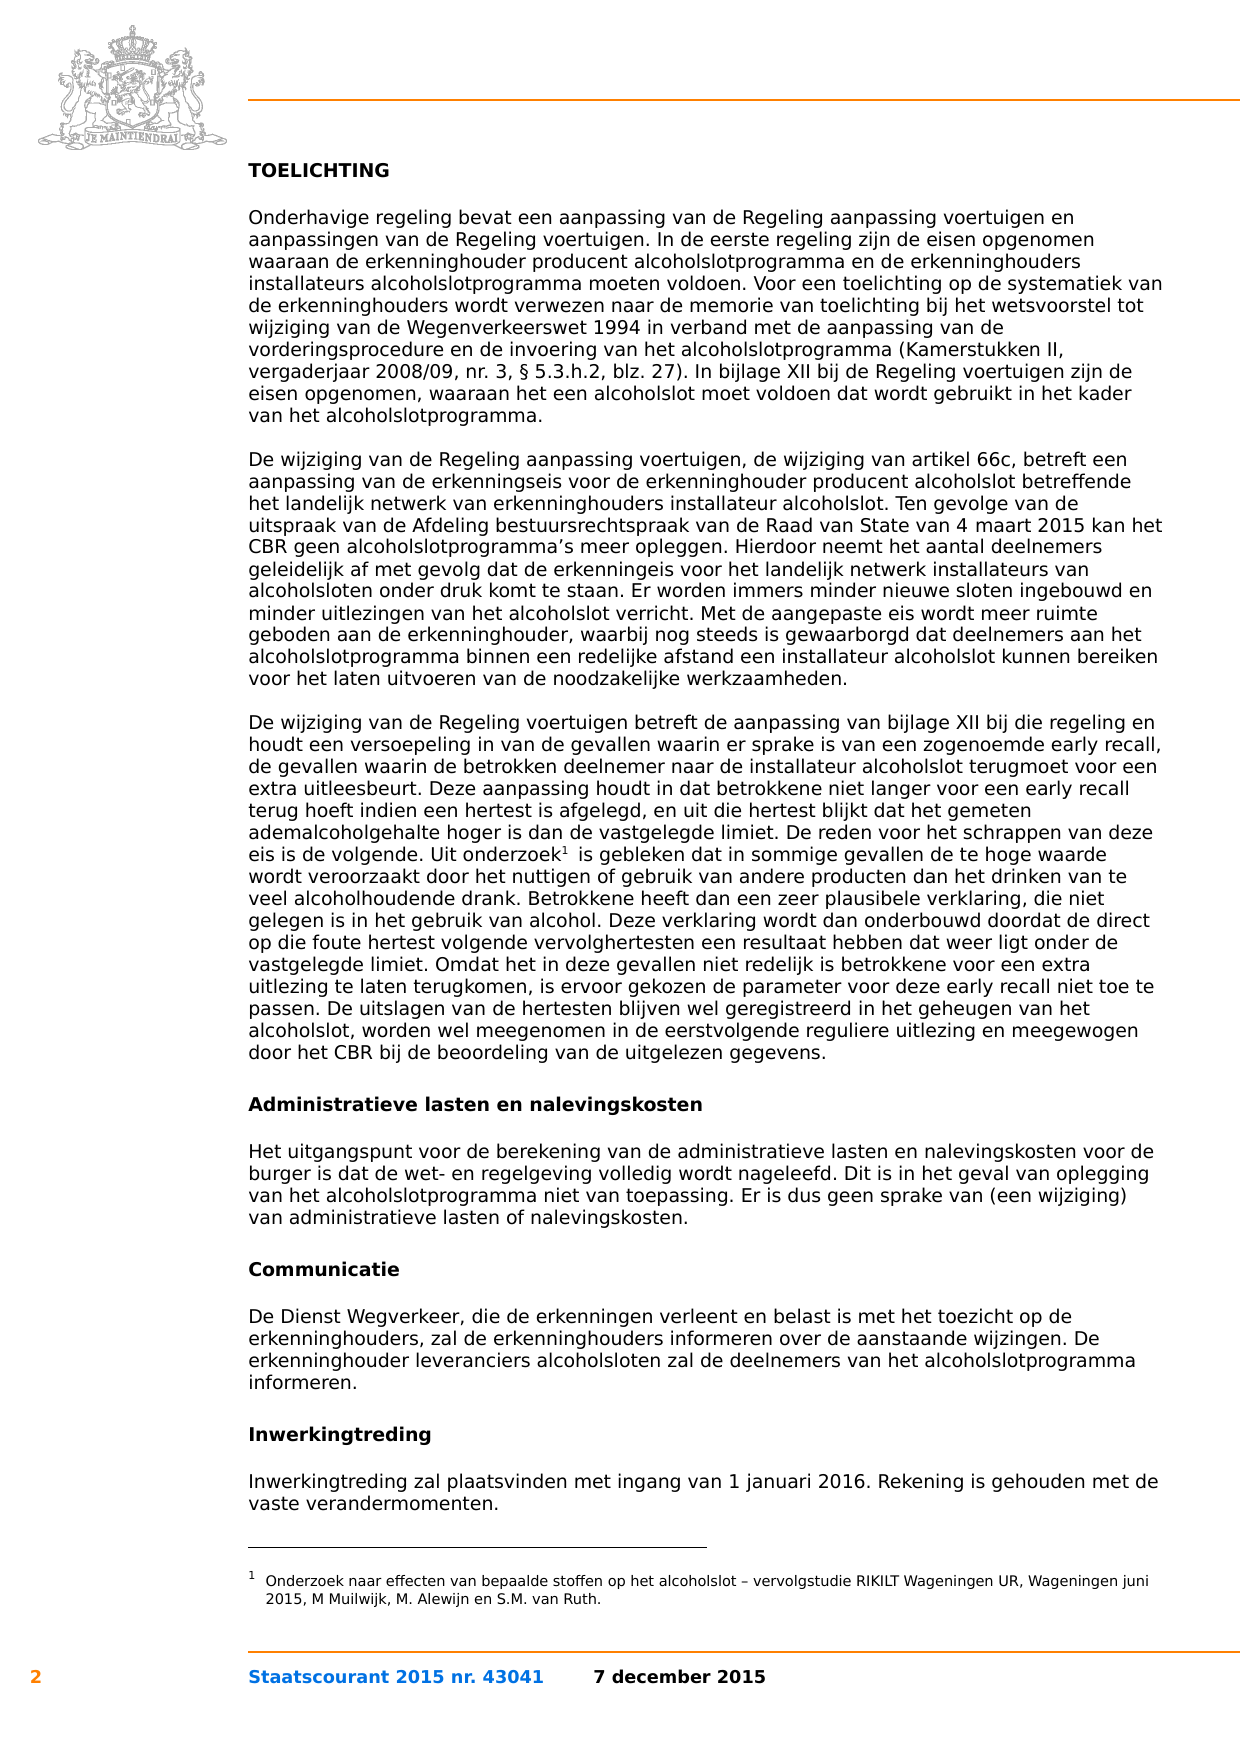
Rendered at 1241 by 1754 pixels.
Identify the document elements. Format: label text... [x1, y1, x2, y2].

subtitle Communicatie [248, 1259, 1163, 1281]
text De Dienst Wegverkeer, die de erkenningen verleent en belast is met het toezicht op de erkenninghouders, zal de erkenninghouders informeren over de aanstaande wijzingen. De erkenninghouder leveranciers alcoholsloten zal de deelnemers van het alcoholslotprogramma informeren. [248, 1306, 1163, 1394]
text Onderzoek naar effecten van bepaalde stoffen op het alcoholslot – vervolgstudie RIKILT Wageningen UR, Wageningen juni 2015, M Muilwijk, M. Alewijn en S.M. van Ruth. [248, 1569, 1163, 1608]
text De wijziging van de Regeling aanpassing voertuigen, de wijziging van artikel 66c, betreft een aanpassing van de erkenningseis voor de erkenninghouder producent alcoholslot betreffende het landelijk netwerk van erkenninghouders installateur alcoholslot. Ten gevolge van de uitspraak van de Afdeling bestuursrechtspraak van de Raad van State van 4 maart 2015 kan het CBR geen alcoholslotprogramma’s meer opleggen. Hierdoor neemt het aantal deelnemers geleidelijk af met gevolg dat de erkenningeis voor het landelijk netwerk installateurs van alcoholsloten onder druk komt te staan. Er worden immers minder nieuwe sloten ingebouwd en minder uitlezingen van het alcoholslot verricht. Met de aangepaste eis wordt meer ruimte geboden aan de erkenninghouder, waarbij nog steeds is gewaarborgd dat deelnemers aan het alcoholslotprogramma binnen een redelijke afstand een installateur alcoholslot kunnen bereiken voor het laten uitvoeren van de noodzakelijke werkzaamheden. [248, 448, 1163, 690]
subtitle Administratieve lasten en nalevingskosten [248, 1094, 1163, 1116]
text Inwerkingtreding zal plaatsvinden met ingang van 1 januari 2016. Rekening is gehouden met de vaste verandermomenten. [248, 1471, 1163, 1514]
subtitle TOELICHTING [248, 160, 1163, 182]
subtitle Inwerkingtreding [248, 1424, 1163, 1446]
text De wijziging van de Regeling voertuigen betreft de aanpassing van bijlage XII bij die regeling en houdt een versoepeling in van de gevallen waarin er sprake is van een zogenoemde early recall, de gevallen waarin de betrokken deelnemer naar de installateur alcoholslot terugmoet voor een extra uitleesbeurt. Deze aanpassing houdt in dat betrokkene niet langer voor een early recall terug hoeft indien een hertest is afgelegd, en uit die hertest blijkt dat het gemeten ademalcoholgehalte hoger is dan de vastgelegde limiet. De reden voor het schrappen van deze eis is de volgende. Uit onderzoek is gebleken dat in sommige gevallen de te hoge waarde wordt veroorzaakt door het nuttigen of gebruik van andere producten dan het drinken van te veel alcoholhoudende drank. Betrokkene heeft dan een zeer plausibele verklaring, die niet gelegen is in het gebruik van alcohol. Deze verklaring wordt dan onderbouwd doordat de direct op die foute hertest volgende vervolghertesten een resultaat hebben dat weer ligt onder de vastgelegde limiet. Omdat het in deze gevallen niet redelijk is betrokkene voor een extra uitlezing te laten terugkomen, is ervoor gekozen de parameter voor deze early recall niet toe te passen. De uitslagen van de hertesten blijven wel geregistreerd in het geheugen van het alcoholslot, worden wel meegenomen in de eerstvolgende reguliere uitlezing en meegewogen door het CBR bij de beoordeling van de uitgelezen gegevens. [248, 712, 1163, 1064]
picture [38, 25, 227, 150]
text Het uitgangspunt voor de berekening van de administratieve lasten en nalevingskosten voor de burger is dat de wet- en regelgeving volledig wordt nageleefd. Dit is in het geval van oplegging van het alcoholslotprogramma niet van toepassing. Er is dus geen sprake van (een wijziging) van administratieve lasten of nalevingskosten. [248, 1141, 1163, 1229]
text Onderhavige regeling bevat een aanpassing van de Regeling aanpassing voertuigen en aanpassingen van de Regeling voertuigen. In de eerste regeling zijn de eisen opgenomen waaraan de erkenninghouder producent alcoholslotprogramma en de erkenninghouders installateurs alcoholslotprogramma moeten voldoen. Voor een toelichting op de systematiek van de erkenninghouders wordt verwezen naar de memorie van toelichting bij het wetsvoorstel tot wijziging van de Wegenverkeerswet 1994 in verband met de aanpassing van de vorderingsprocedure en de invoering van het alcoholslotprogramma (Kamerstukken II, vergaderjaar 2008/09, nr. 3, § 5.3.h.2, blz. 27). In bijlage XII bij de Regeling voertuigen zijn de eisen opgenomen, waaraan het een alcoholslot moet voldoen dat wordt gebruikt in het kader van het alcoholslotprogramma. [248, 207, 1163, 427]
